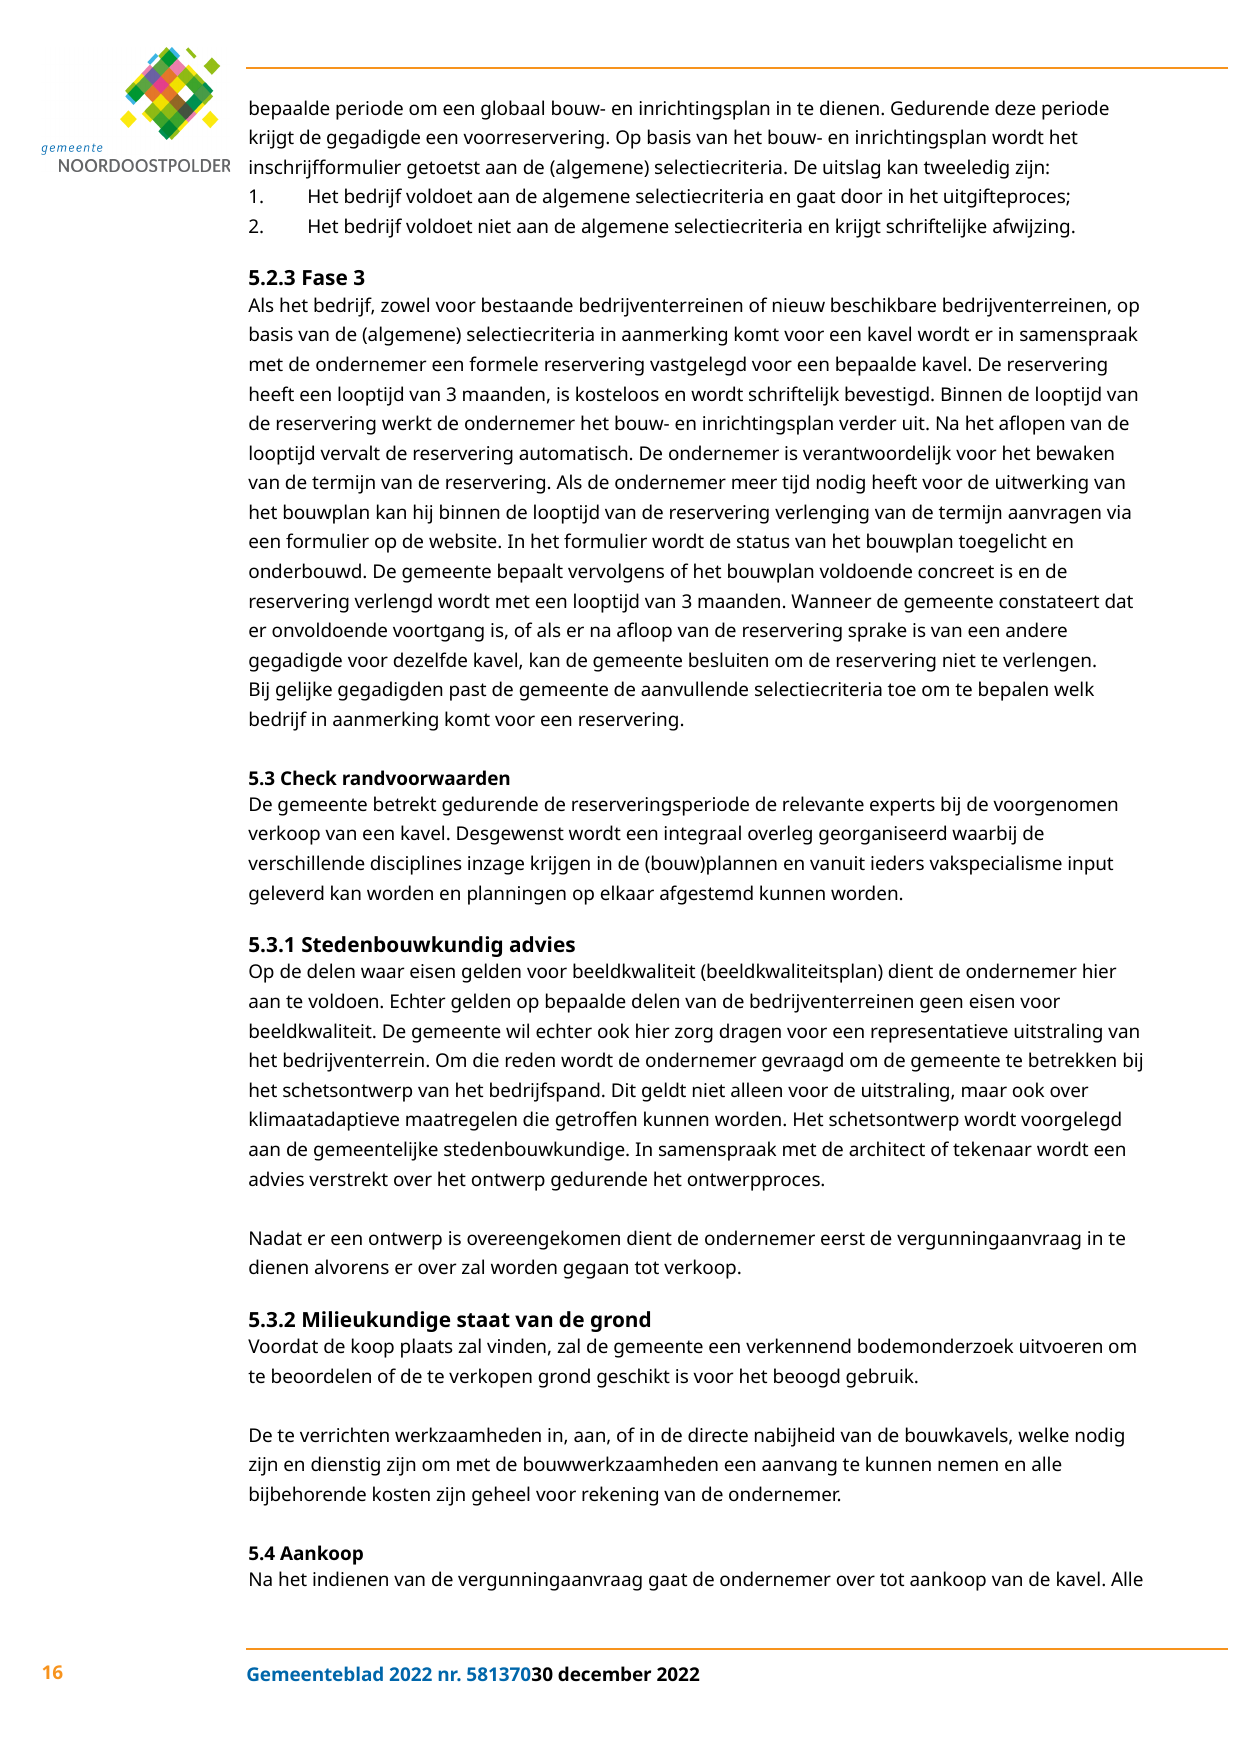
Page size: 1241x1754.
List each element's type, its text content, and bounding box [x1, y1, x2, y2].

text Als het bedrijf, zowel voor bestaande bedrijventerreinen of nieuw beschikbare bedrijventerreinen, op basis van de (algemene) selectiecriteria in aanmerking komt voor een kavel wordt er in samenspraak met de ondernemer een formele reservering vastgelegd voor een bepaalde kavel. De reservering heeft een looptijd van 3 maanden, is kosteloos en wordt schriftelijk bevestigd. Binnen de looptijd van de reservering werkt de ondernemer het bouw- en inrichtingsplan verder uit. Na het aflopen van de looptijd vervalt de reservering automatisch. De ondernemer is verantwoordelijk voor het bewaken van de termijn van de reservering. Als de ondernemer meer tijd nodig heeft voor de uitwerking van het bouwplan kan hij binnen de looptijd van de reservering verlenging van de termijn aanvragen via een formulier op de website. In het formulier wordt de status van het bouwplan toegelicht en onderbouwd. De gemeente bepaalt vervolgens of het bouwplan voldoende concreet is en de reservering verlengd wordt met een looptijd van 3 maanden. Wanneer de gemeente constateert dat er onvoldoende voortgang is, of als er na afloop van de reservering sprake is van een andere gegadigde voor dezelfde kavel, kan de gemeente besluiten om de reservering niet te verlengen. [248, 292, 1152, 673]
text Bij gelijke gegadigden past de gemeente de aanvullende selectiecriteria toe om te bepalen welk bedrijf in aanmerking komt voor een reservering. [248, 677, 1152, 732]
text Voordat de koop plaats zal vinden, zal de gemeente een verkennend bodemonderzoek uitvoeren om te beoordelen of de te verkopen grond geschikt is voor het beoogd gebruik. [248, 1333, 1152, 1389]
text Na het indienen van de vergunningaanvraag gaat de ondernemer over tot aankoop van de kavel. Alle [248, 1566, 1152, 1592]
text 5.3.2 Milieukundige staat van de grond [248, 1305, 1152, 1333]
list Het bedrijf voldoet niet aan de algemene selectiecriteria en krijgt schriftelijke afwijzing. [248, 213, 1152, 239]
text 5.2.3 Fase 3 [248, 263, 1152, 292]
text Nadat er een ontwerp is overeengekomen dient de ondernemer eerst de vergunningaanvraag in te dienen alvorens er over zal worden gegaan tot verkoop. [248, 1225, 1152, 1280]
text bepaalde periode om een globaal bouw- en inrichtingsplan in te dienen. Gedurende deze periode krijgt de gegadigde een voorreservering. Op basis van het bouw- en inrichtingsplan wordt het inschrijfformulier getoetst aan de (algemene) selectiecriteria. De uitslag kan tweeledig zijn: [248, 95, 1152, 180]
text 5.3.1 Stedenbouwkundig advies [248, 930, 1152, 959]
text Op de delen waar eisen gelden voor beeldkwaliteit (beeldkwaliteitsplan) dient de ondernemer hier aan te voldoen. Echter gelden op bepaalde delen van de bedrijventerreinen geen eisen voor beeldkwaliteit. De gemeente wil echter ook hier zorg dragen voor een representatieve uitstraling van het bedrijventerrein. Om die reden wordt de ondernemer gevraagd om de gemeente te betrekken bij het schetsontwerp van het bedrijfspand. Dit geldt niet alleen voor de uitstraling, maar ook over klimaatadaptieve maatregelen die getroffen kunnen worden. Het schetsontwerp wordt voorgelegd aan de gemeentelijke stedenbouwkundige. In samenspraak met de architect of tekenaar wordt een advies verstrekt over het ontwerp gedurende het ontwerpproces. [248, 959, 1152, 1191]
text De gemeente betrekt gedurende de reserveringsperiode de relevante experts bij de voorgenomen verkoop van een kavel. Desgewenst wordt een integraal overleg georganiseerd waarbij de verschillende disciplines inzage krijgen in de (bouw)plannen en vanuit ieders vakspecialisme input geleverd kan worden en planningen op elkaar afgestemd kunnen worden. [248, 791, 1152, 906]
text De te verrichten werkzaamheden in, aan, of in de directe nabijheid van de bouwkavels, welke nodig zijn en dienstig zijn om met de bouwwerkzaamheden een aanvang te kunnen nemen en alle bijbehorende kosten zijn geheel voor rekening van de ondernemer. [248, 1422, 1152, 1507]
text 5.4 Aankoop [248, 1540, 1152, 1566]
picture [41, 47, 231, 172]
list Het bedrijf voldoet aan de algemene selectiecriteria en gaat door in het uitgifteproces; [248, 183, 1152, 209]
text 5.3 Check randvoorwaarden [248, 765, 1152, 791]
